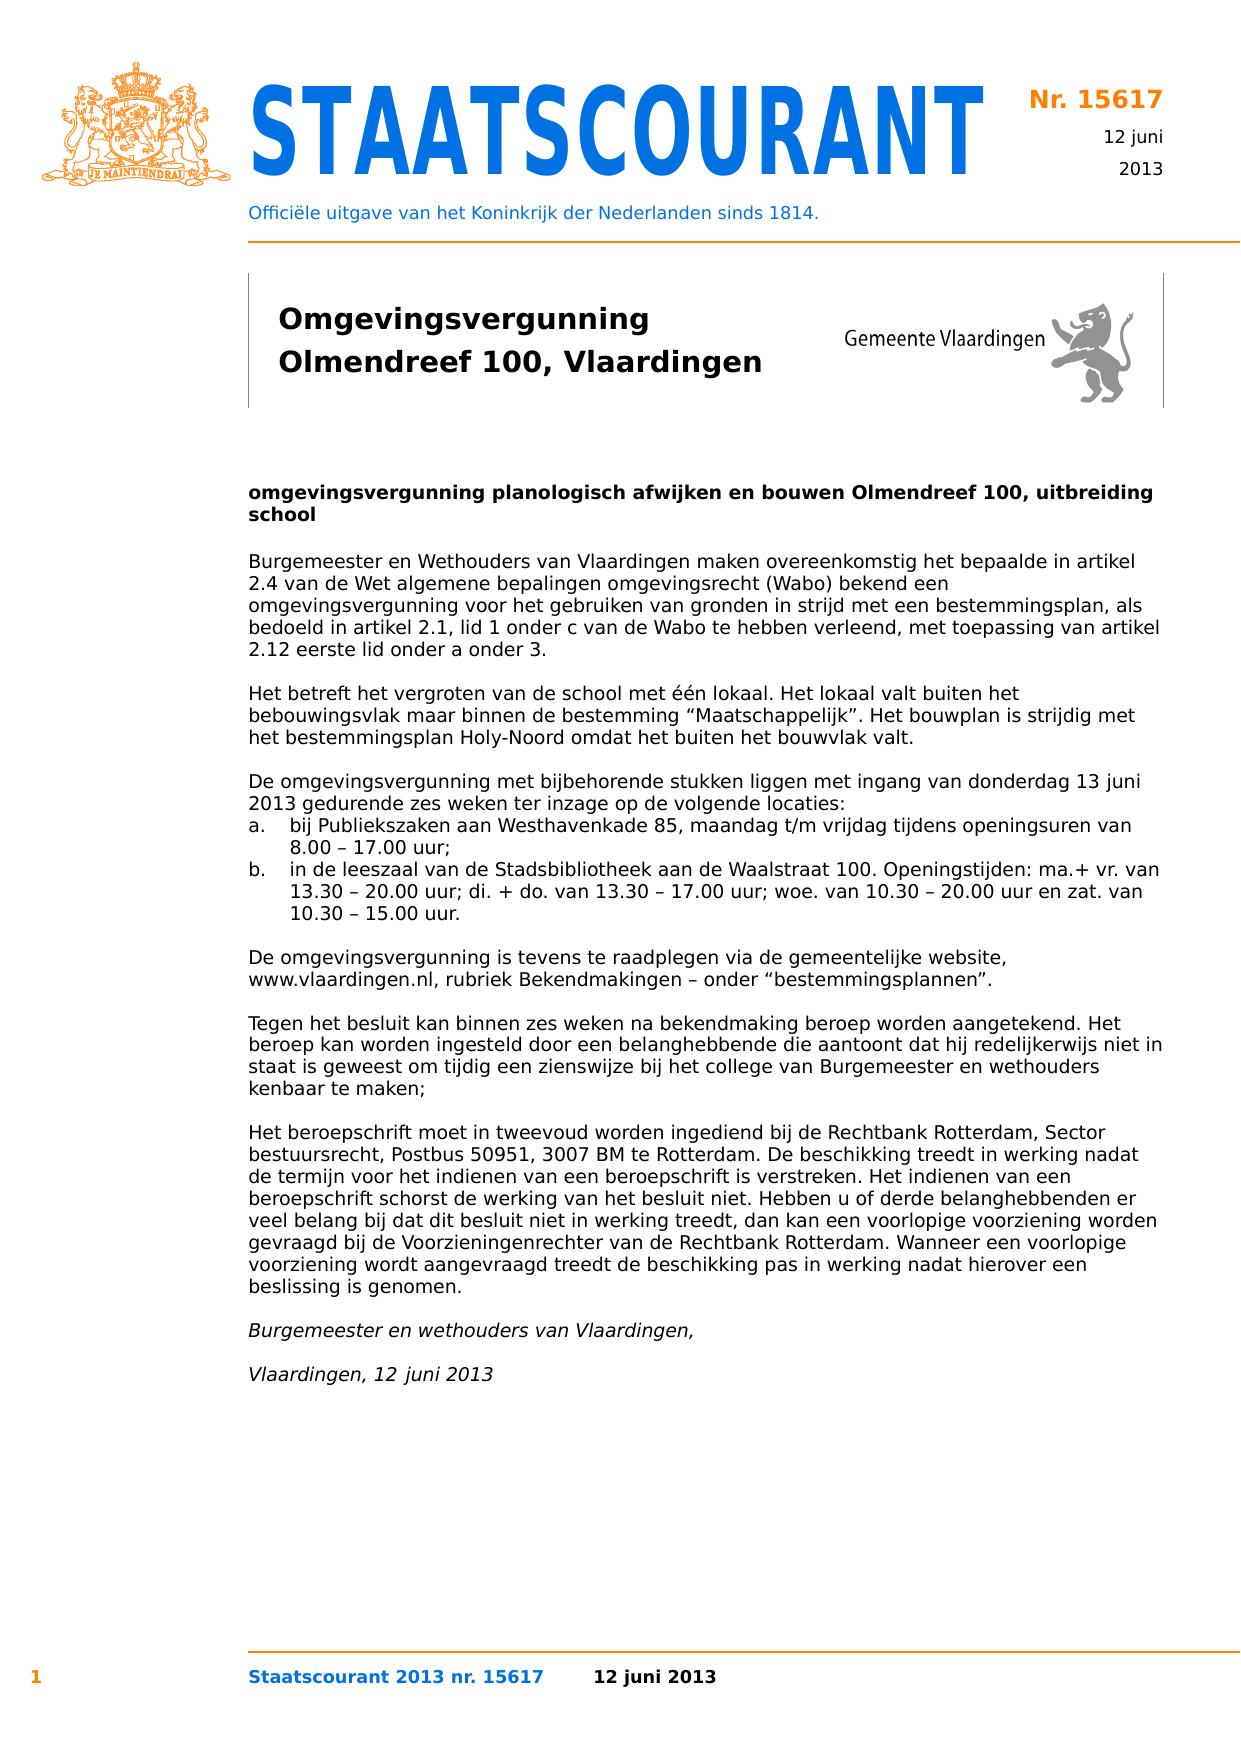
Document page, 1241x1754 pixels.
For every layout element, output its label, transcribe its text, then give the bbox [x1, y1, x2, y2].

text a. bij Publiekszaken aan Westhavenkade 85, maandag t/m vrijdag tijdens openingsuren van 8.00 – 17.00 uur; [248, 815, 1163, 859]
text Burgemeester en wethouders van Vlaardingen, [248, 1320, 1163, 1342]
subtitle Omgevingsvergunning Olmendreef 100, Vlaardingen [249, 273, 1163, 408]
text Burgemeester en Wethouders van Vlaardingen maken overeenkomstig het bepaalde in artikel 2.4 van de Wet algemene bepalingen omgevingsrecht (Wabo) bekend een omgevingsvergunning voor het gebruiken van gronden in strijd met een bestemmingsplan, als bedoeld in artikel 2.1, lid 1 onder c van de Wabo te hebben verleend, met toepassing van artikel 2.12 eerste lid onder a onder 3. [248, 551, 1163, 661]
table_header [25, 62, 248, 241]
table_cell 12 juni [998, 121, 1240, 153]
picture [844, 302, 1134, 403]
text De omgevingsvergunning is tevens te raadplegen via de gemeentelijke website, www.vlaardingen.nl, rubriek Bekendmakingen – onder “bestemmingsplannen”. [248, 947, 1163, 991]
text Het beroepschrift moet in tweevoud worden ingediend bij de Rechtbank Rotterdam, Sector bestuursrecht, Postbus 50951, 3007 BM te Rotterdam. De beschikking treedt in werking nadat de termijn voor het indienen van een beroepschrift is verstreken. Het indienen van een beroepschrift schorst de werking van het besluit niet. Hebben u of derde belanghebbenden er veel belang bij dat dit besluit niet in werking treedt, dan kan een voorlopige voorziening worden gevraagd bij de Voorzieningenrechter van de Rechtbank Rotterdam. Wanneer een voorlopige voorziening wordt aangevraagd treedt de beschikking pas in werking nadat hierover een beslissing is genomen. [248, 1122, 1163, 1298]
subtitle omgevingsvergunning planologisch afwijken en bouwen Olmendreef 100, uitbreiding school [248, 482, 1163, 526]
text Vlaardingen, 12 juni 2013 [248, 1364, 1163, 1386]
text Het betreft het vergroten van de school met één lokaal. Het lokaal valt buiten het bebouwingsvlak maar binnen de bestemming “Maatschappelijk”. Het bouwplan is strijdig met het bestemmingsplan Holy-Noord omdat het buiten het bouwvlak valt. [248, 683, 1163, 749]
table_header Nr. 15617 [998, 62, 1240, 121]
table_header STAATSCOURANT [248, 62, 998, 203]
text De omgevingsvergunning met bijbehorende stukken liggen met ingang van donderdag 13 juni 2013 gedurende zes weken ter inzage op de volgende locaties: [248, 771, 1163, 815]
text b. in de leeszaal van de Stadsbibliotheek aan de Waalstraat 100. Openingstijden: ma.+ vr. van 13.30 – 20.00 uur; di. + do. van 13.30 – 17.00 uur; woe. van 10.30 – 20.00 uur en zat. van 10.30 – 15.00 uur. [248, 859, 1163, 925]
table_cell 2013 [998, 153, 1240, 203]
text Tegen het besluit kan binnen zes weken na bekendmaking beroep worden aangetekend. Het beroep kan worden ingesteld door een belanghebbende die aantoont dat hij redelijkerwijs niet in staat is geweest om tijdig een zienswijze bij het college van Burgemeester en wethouders kenbaar te maken; [248, 1012, 1163, 1100]
picture [41, 62, 231, 186]
table_cell Officiële uitgave van het Koninkrijk der Nederlanden sinds 1814. [248, 203, 1240, 241]
